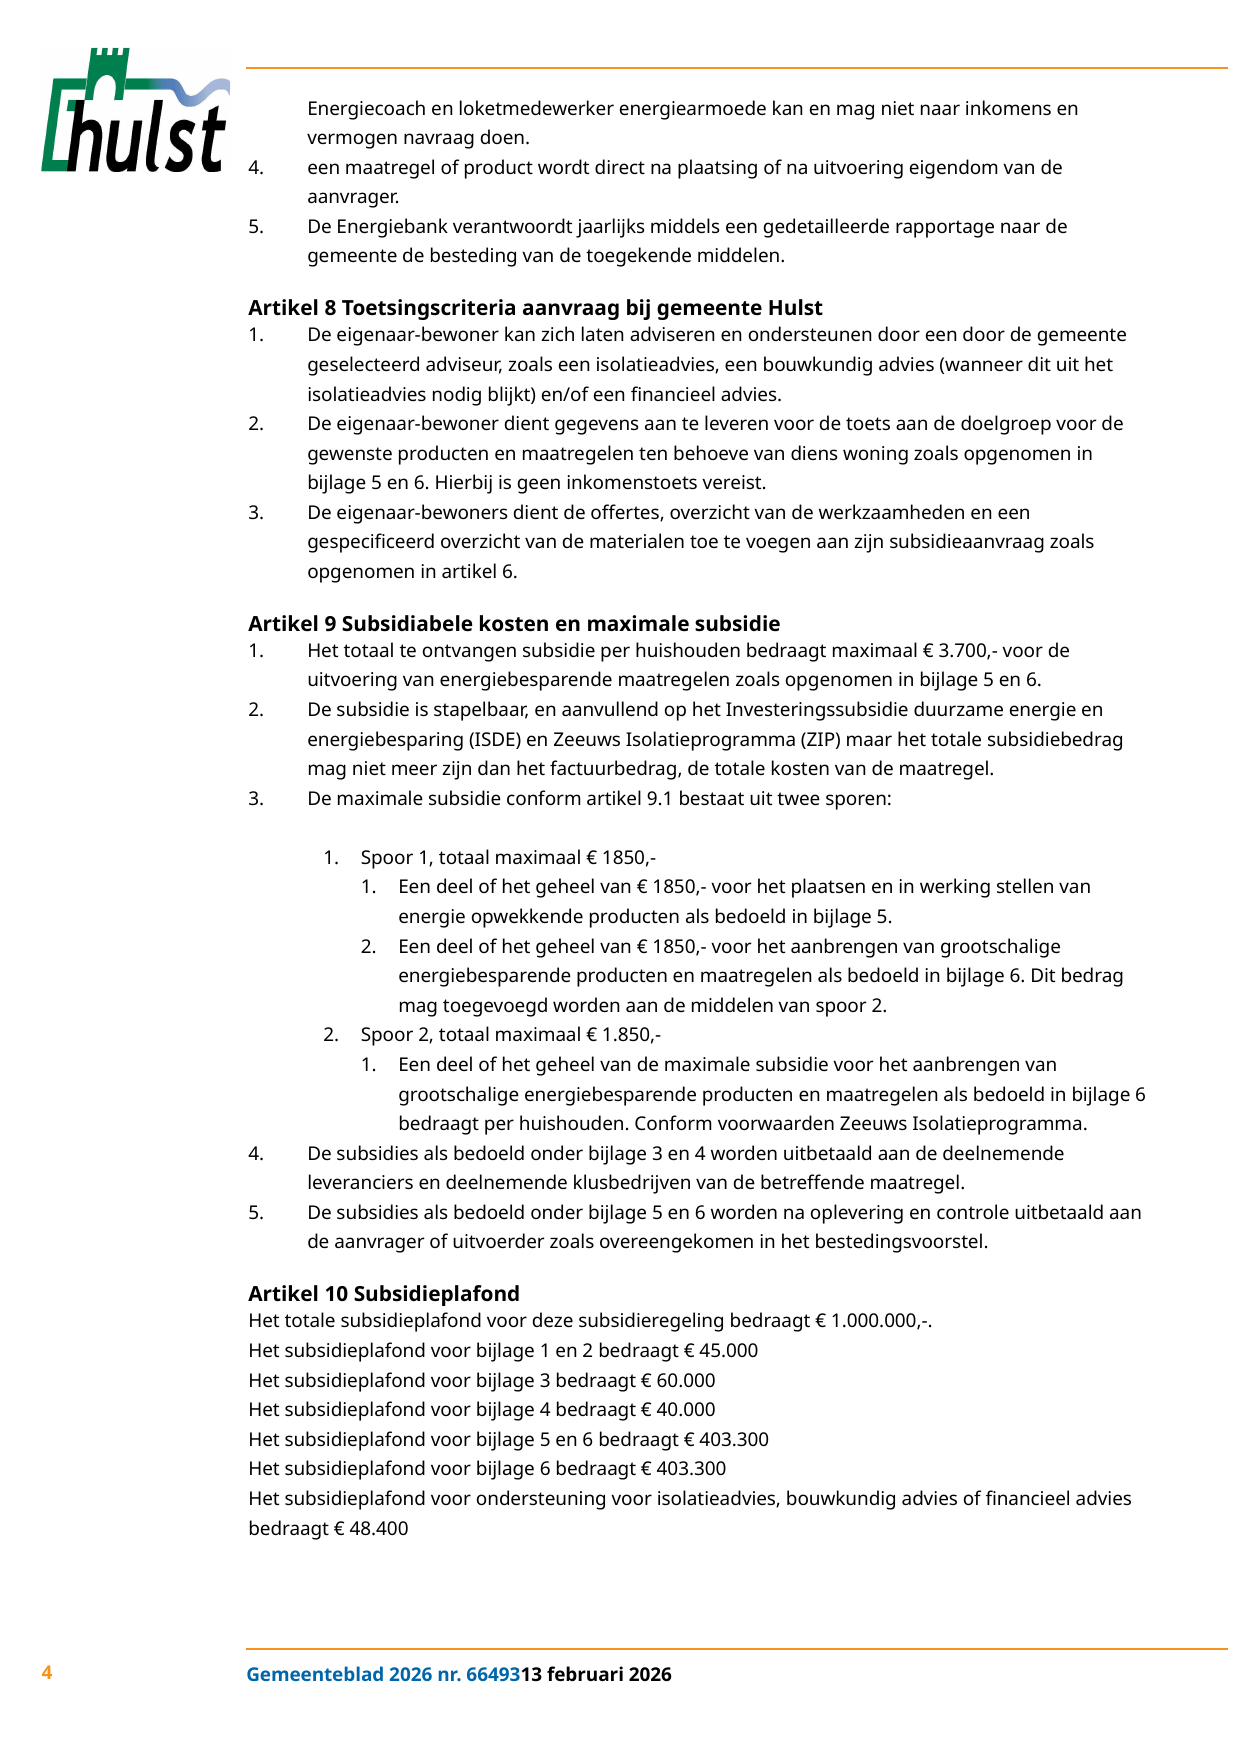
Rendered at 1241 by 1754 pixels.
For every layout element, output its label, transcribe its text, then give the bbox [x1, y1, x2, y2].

text Het subsidieplafond voor bijlage 6 bedraagt € 403.300 [248, 1456, 1152, 1481]
list Spoor 2, totaal maximaal € 1.850,- [323, 1022, 1152, 1047]
list De subsidies als bedoeld onder bijlage 3 en 4 worden uitbetaald aan de deelnemende leveranciers en deelnemende klusbedrijven van de betreffende maatregel. [248, 1140, 1152, 1195]
list De subsidies als bedoeld onder bijlage 5 en 6 worden na oplevering en controle uitbetaald aan de aanvrager of uitvoerder zoals overeengekomen in het bestedingsvoorstel. [248, 1199, 1152, 1254]
text Het subsidieplafond voor bijlage 3 bedraagt € 60.000 [248, 1367, 1152, 1392]
list De subsidie is stapelbaar, en aanvullend op het Investeringssubsidie duurzame energie en energiebesparing (ISDE) en Zeeuws Isolatieprogramma (ZIP) maar het totale subsidiebedrag mag niet meer zijn dan het factuurbedrag, de totale kosten van de maatregel. [248, 696, 1152, 781]
text Het subsidieplafond voor bijlage 5 en 6 bedraagt € 403.300 [248, 1426, 1152, 1452]
list De eigenaar-bewoner kan zich laten adviseren en ondersteunen door een door de gemeente geselecteerd adviseur, zoals een isolatieadvies, een bouwkundig advies (wanneer dit uit het isolatieadvies nodig blijkt) en/of een financieel advies. [248, 322, 1152, 406]
text Artikel 8 Toetsingscriteria aanvraag bij gemeente Hulst [248, 293, 1152, 322]
text Artikel 10 Subsidieplafond [248, 1279, 1152, 1308]
list Spoor 1, totaal maximaal € 1850,- [323, 844, 1152, 870]
text Het subsidieplafond voor bijlage 4 bedraagt € 40.000 [248, 1396, 1152, 1422]
list Energiecoach en loketmedewerker energiearmoede kan en mag niet naar inkomens en vermogen navraag doen. [248, 95, 1152, 150]
list Een deel of het geheel van de maximale subsidie voor het aanbrengen van grootschalige energiebesparende producten en maatregelen als bedoeld in bijlage 6 bedraagt per huishouden. Conform voorwaarden Zeeuws Isolatieprogramma. [361, 1051, 1152, 1136]
text Artikel 9 Subsidiabele kosten en maximale subsidie [248, 609, 1152, 637]
picture [41, 47, 231, 172]
text Het subsidieplafond voor ondersteuning voor isolatieadvies, bouwkundig advies of financieel advies bedraagt € 48.400 [248, 1485, 1152, 1540]
text Het totale subsidieplafond voor deze subsidieregeling bedraagt € 1.000.000,-. [248, 1308, 1152, 1333]
list De eigenaar-bewoner dient gegevens aan te leveren voor de toets aan de doelgroep voor de gewenste producten en maatregelen ten behoeve van diens woning zoals opgenomen in bijlage 5 en 6. Hierbij is geen inkomenstoets vereist. [248, 410, 1152, 495]
list De eigenaar-bewoners dient de offertes, overzicht van de werkzaamheden en een gespecificeerd overzicht van de materialen toe te voegen aan zijn subsidieaanvraag zoals opgenomen in artikel 6. [248, 499, 1152, 584]
list Een deel of het geheel van € 1850,- voor het plaatsen en in werking stellen van energie opwekkende producten als bedoeld in bijlage 5. [361, 874, 1152, 929]
list De Energiebank verantwoordt jaarlijks middels een gedetailleerde rapportage naar de gemeente de besteding van de toegekende middelen. [248, 213, 1152, 268]
list De maximale subsidie conform artikel 9.1 bestaat uit twee sporen: [248, 785, 1152, 811]
list een maatregel of product wordt direct na plaatsing of na uitvoering eigendom van de aanvrager. [248, 154, 1152, 209]
list Het totaal te ontvangen subsidie per huishouden bedraagt maximaal € 3.700,- voor de uitvoering van energiebesparende maatregelen zoals opgenomen in bijlage 5 en 6. [248, 637, 1152, 692]
list Een deel of het geheel van € 1850,- voor het aanbrengen van grootschalige energiebesparende producten en maatregelen als bedoeld in bijlage 6. Dit bedrag mag toegevoegd worden aan de middelen van spoor 2. [361, 933, 1152, 1018]
text Het subsidieplafond voor bijlage 1 en 2 bedraagt € 45.000 [248, 1337, 1152, 1363]
